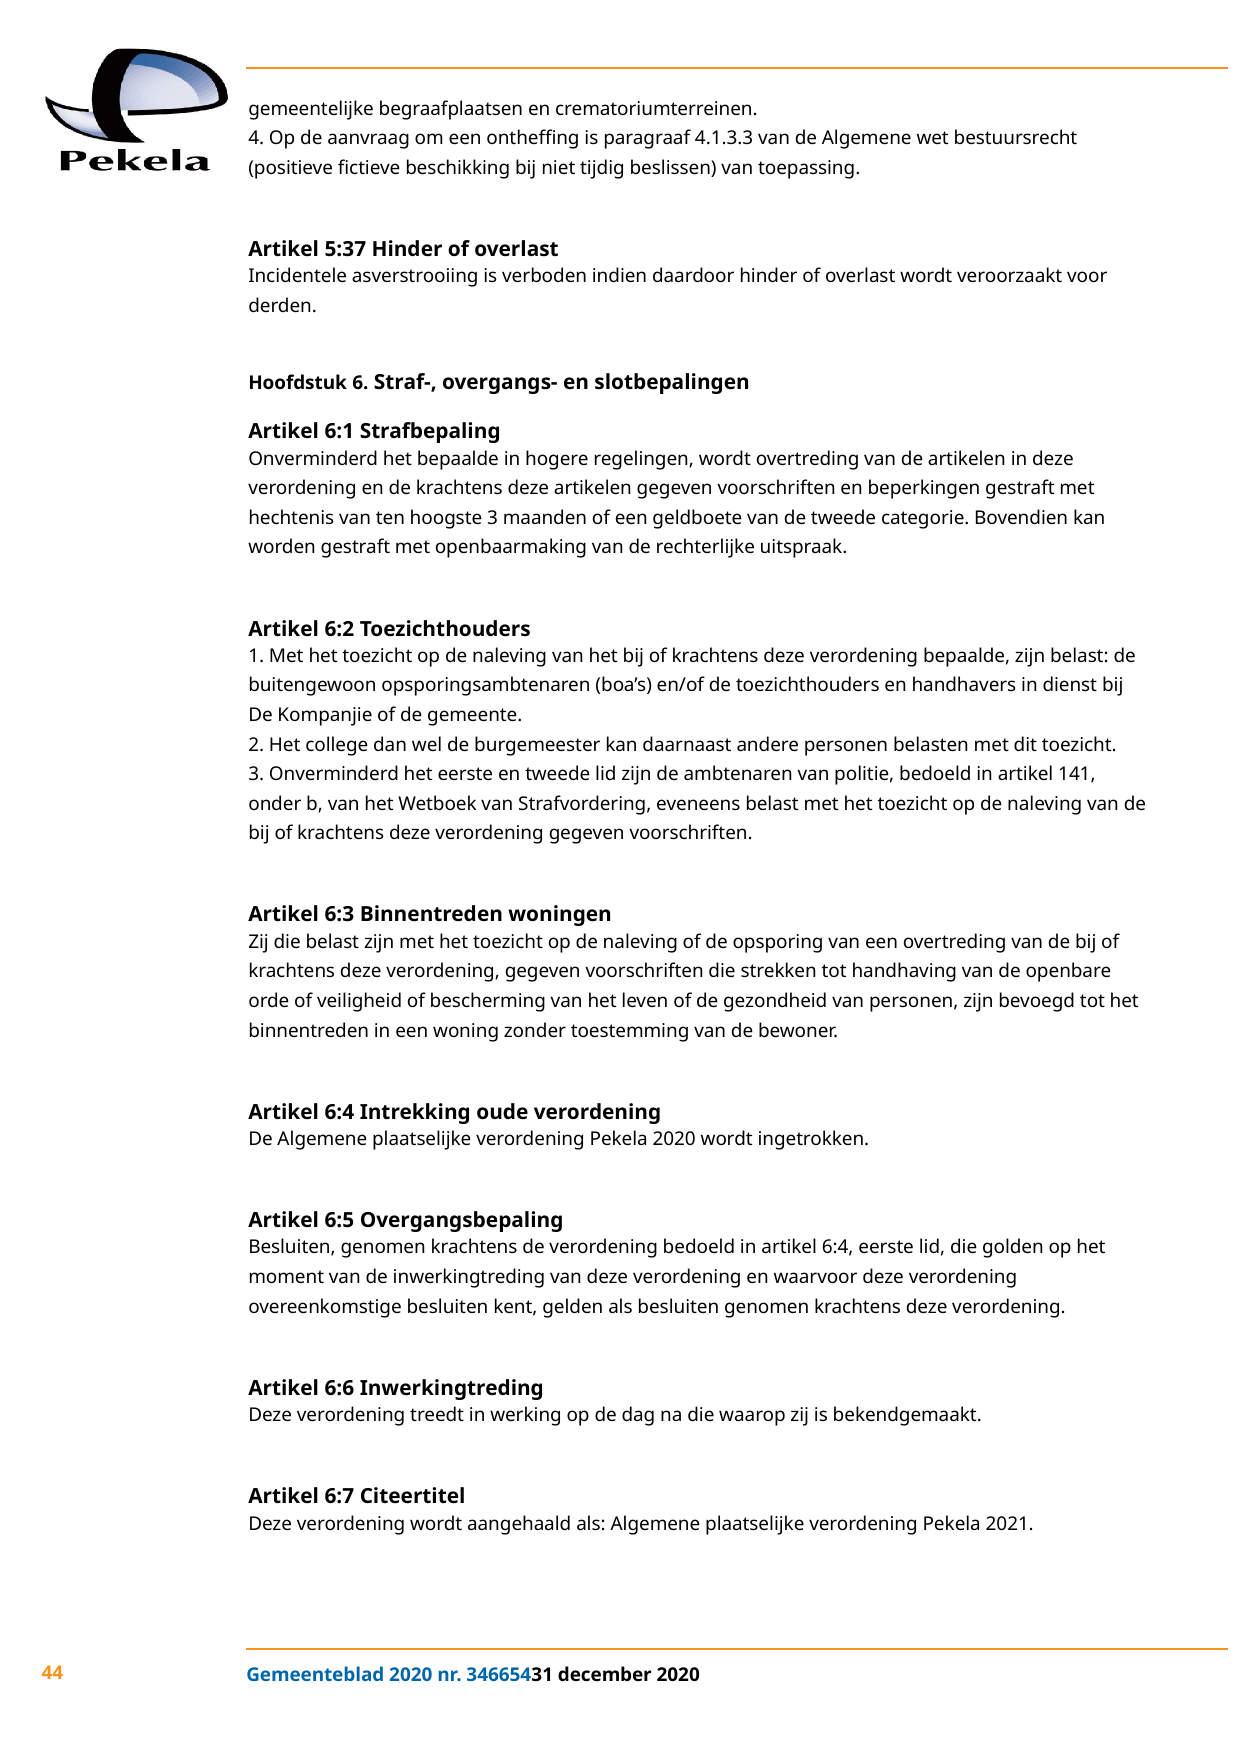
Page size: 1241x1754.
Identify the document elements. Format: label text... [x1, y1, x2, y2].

text Artikel 6:1 Strafbepaling [248, 416, 1152, 445]
picture [41, 47, 231, 172]
text Artikel 6:7 Citeertitel [248, 1481, 1152, 1510]
text Artikel 5:37 Hinder of overlast [248, 234, 1152, 262]
text Hoofdstuk 6. Straf-, overgangs- en slotbepalingen [248, 367, 1152, 396]
text 4. Op de aanvraag om een ontheffing is paragraaf 4.1.3.3 van de Algemene wet bestuursrecht (positieve fictieve beschikking bij niet tijdig beslissen) van toepassing. [248, 124, 1152, 180]
text 1. Met het toezicht op de naleving van het bij of krachtens deze verordening bepaalde, zijn belast: de buitengewoon opsporingsambtenaren (boa’s) en/of de toezichthouders en handhavers in dienst bij De Kompanjie of de gemeente. [248, 642, 1152, 727]
text Artikel 6:2 Toezichthouders [248, 614, 1152, 642]
text Incidentele asverstrooiing is verboden indien daardoor hinder of overlast wordt veroorzaakt voor derden. [248, 262, 1152, 318]
text 3. Onverminderd het eerste en tweede lid zijn de ambtenaren van politie, bedoeld in artikel 141, onder b, van het Wetboek van Strafvordering, eveneens belast met het toezicht op de naleving van de bij of krachtens deze verordening gegeven voorschriften. [248, 760, 1152, 845]
text Deze verordening wordt aangehaald als: Algemene plaatselijke verordening Pekela 2021. [248, 1510, 1152, 1535]
text Onverminderd het bepaalde in hogere regelingen, wordt overtreding van de artikelen in deze verordening en de krachtens deze artikelen gegeven voorschriften en beperkingen gestraft met hechtenis van ten hoogste 3 maanden of een geldboete van de tweede categorie. Bovendien kan worden gestraft met openbaarmaking van de rechterlijke uitspraak. [248, 445, 1152, 559]
text Artikel 6:3 Binnentreden woningen [248, 899, 1152, 928]
text Zij die belast zijn met het toezicht op de naleving of de opsporing van een overtreding van de bij of krachtens deze verordening, gegeven voorschriften die strekken tot handhaving van de openbare orde of veiligheid of bescherming van het leven of de gezondheid van personen, zijn bevoegd tot het binnentreden in een woning zonder toestemming van de bewoner. [248, 928, 1152, 1042]
text gemeentelijke begraafplaatsen en crematoriumterreinen. [248, 95, 1152, 121]
text Artikel 6:5 Overgangsbepaling [248, 1205, 1152, 1234]
text 2. Het college dan wel de burgemeester kan daarnaast andere personen belasten met dit toezicht. [248, 731, 1152, 757]
text Besluiten, genomen krachtens de verordening bedoeld in artikel 6:4, eerste lid, die golden op het moment van de inwerkingtreding van deze verordening en waarvoor deze verordening overeenkomstige besluiten kent, gelden als besluiten genomen krachtens deze verordening. [248, 1234, 1152, 1318]
text Artikel 6:6 Inwerkingtreding [248, 1373, 1152, 1401]
text Deze verordening treedt in werking op de dag na die waarop zij is bekendgemaakt. [248, 1401, 1152, 1427]
text De Algemene plaatselijke verordening Pekela 2020 wordt ingetrokken. [248, 1125, 1152, 1151]
text Artikel 6:4 Intrekking oude verordening [248, 1097, 1152, 1125]
